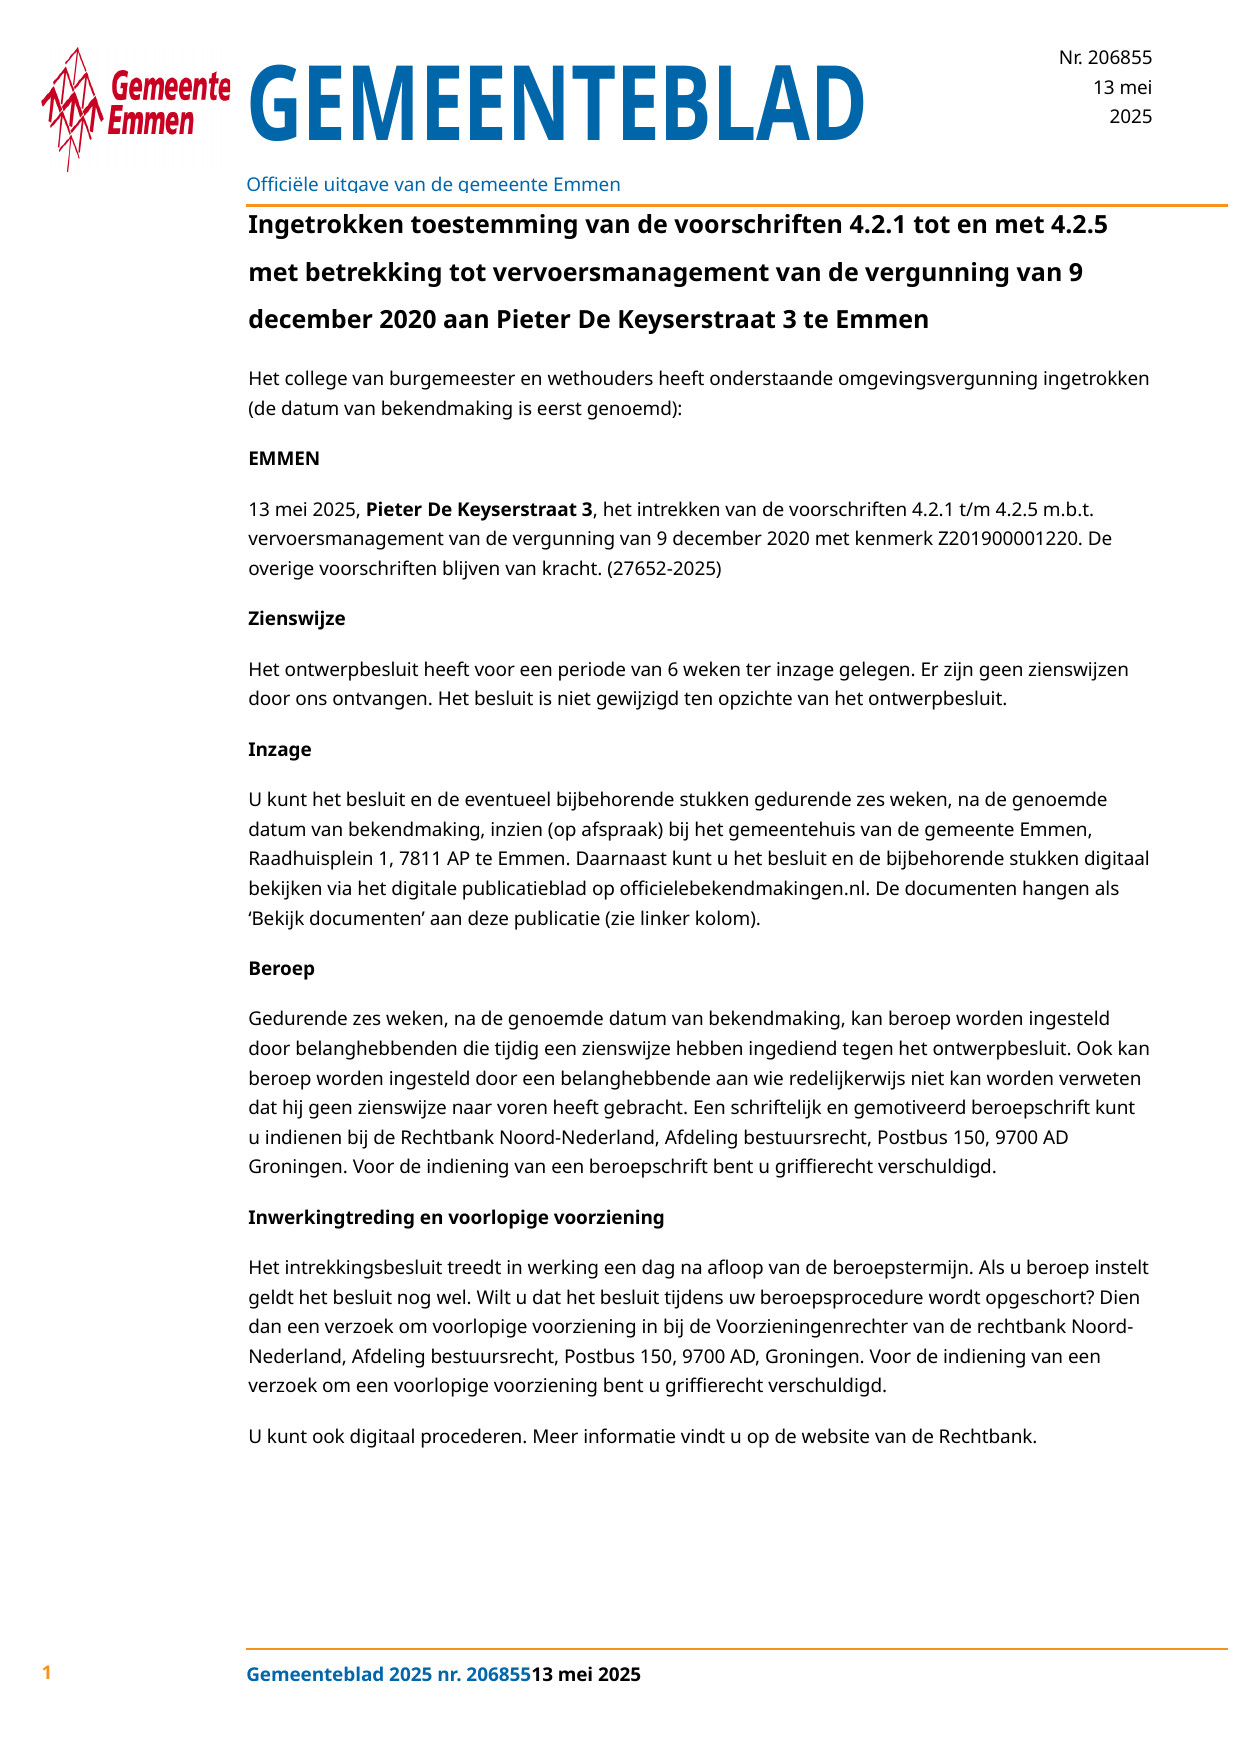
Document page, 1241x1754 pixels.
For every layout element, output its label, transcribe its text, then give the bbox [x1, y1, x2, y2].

text Het ontwerpbesluit heeft voor een periode van 6 weken ter inzage gelegen. Er zijn geen zienswijzen door ons ontvangen. Het besluit is niet gewijzigd ten opzichte van het ontwerpbesluit. [248, 656, 1152, 711]
text Gedurende zes weken, na de genoemde datum van bekendmaking, kan beroep worden ingesteld door belanghebbenden die tijdig een zienswijze hebben ingediend tegen het ontwerpbesluit. Ook kan beroep worden ingesteld door een belanghebbende aan wie redelijkerwijs niet kan worden verweten dat hij geen zienswijze naar voren heeft gebracht. Een schriftelijk en gemotiveerd beroepschrift kunt u indienen bij de Rechtbank Noord-Nederland, Afdeling bestuursrecht, Postbus 150, 9700 AD Groningen. Voor de indiening van een beroepschrift bent u griffierecht verschuldigd. [248, 1006, 1152, 1179]
picture [41, 47, 231, 172]
text Het intrekkingsbesluit treedt in werking een dag na afloop van de beroepstermijn. Als u beroep instelt geldt het besluit nog wel. Wilt u dat het besluit tijdens uw beroepsprocedure wordt opgeschort? Dien dan een verzoek om voorlopige voorziening in bij de Voorzieningenrechter van de rechtbank Noord-Nederland, Afdeling bestuursrecht, Postbus 150, 9700 AD, Groningen. Voor de indiening van een verzoek om een voorlopige voorziening bent u griffierecht verschuldigd. [248, 1254, 1152, 1398]
text Inwerkingtreding en voorlopige voorziening [248, 1204, 1152, 1229]
text U kunt ook digitaal procederen. Meer informatie vindt u op de website van de Rechtbank. [248, 1423, 1152, 1449]
text Ingetrokken toestemming van de voorschriften 4.2.1 tot en met 4.2.5 met betrekking tot vervoersmanagement van de vergunning van 9 december 2020 aan Pieter De Keyserstraat 3 te Emmen [248, 207, 1152, 336]
text Inzage [248, 736, 1152, 762]
text Beroep [248, 955, 1152, 981]
text Zienswijze [248, 606, 1152, 631]
text EMMEN [248, 446, 1152, 471]
text 13 mei 2025, Pieter De Keyserstraat 3, het intrekken van de voorschriften 4.2.1 t/m 4.2.5 m.b.t. vervoersmanagement van de vergunning van 9 december 2020 met kenmerk Z201900001220. De overige voorschriften blijven van kracht. (27652-2025) [248, 496, 1152, 581]
text U kunt het besluit en de eventueel bijbehorende stukken gedurende zes weken, na de genoemde datum van bekendmaking, inzien (op afspraak) bij het gemeentehuis van de gemeente Emmen, Raadhuisplein 1, 7811 AP te Emmen. Daarnaast kunt u het besluit en de bijbehorende stukken digitaal bekijken via het digitale publicatieblad op officielebekendmakingen.nl. De documenten hangen als ‘Bekijk documenten’ aan deze publicatie (zie linker kolom). [248, 786, 1152, 930]
text Het college van burgemeester en wethouders heeft onderstaande omgevingsvergunning ingetrokken (de datum van bekendmaking is eerst genoemd): [248, 366, 1152, 421]
